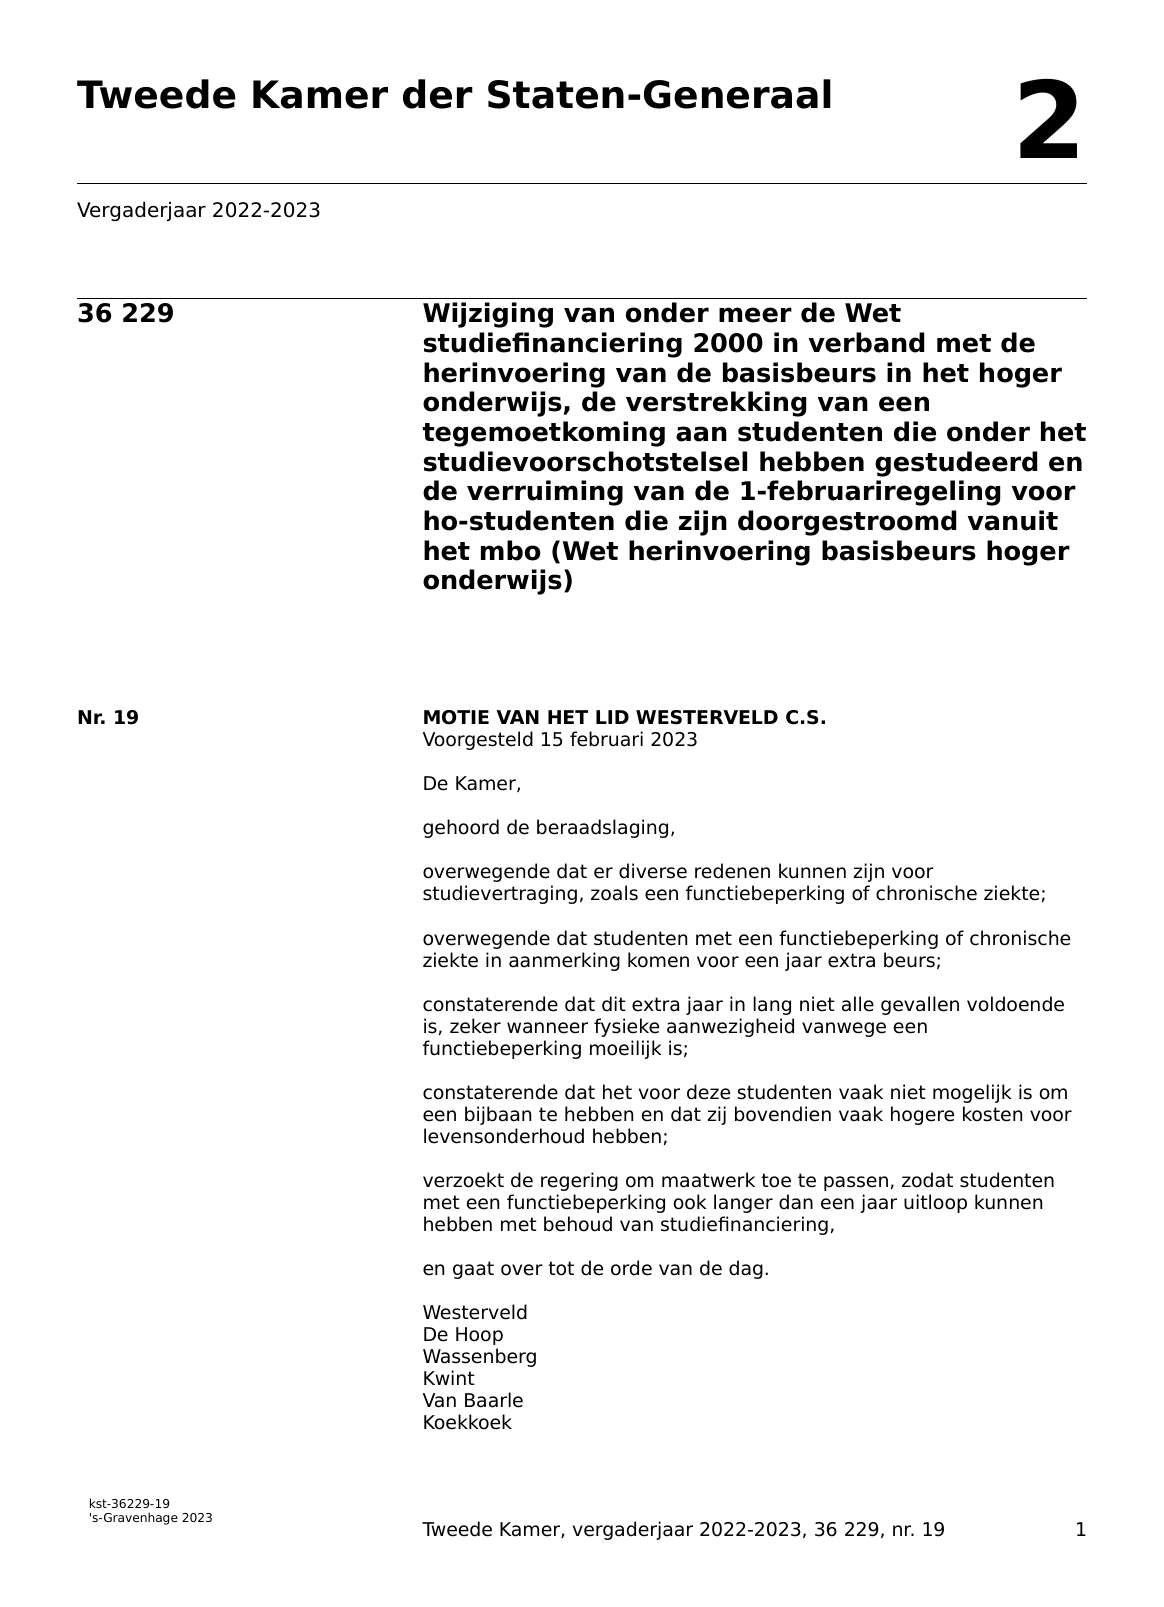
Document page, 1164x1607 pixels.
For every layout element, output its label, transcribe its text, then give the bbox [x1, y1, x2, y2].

text Kwint [422, 1368, 1087, 1390]
text Koekkoek [422, 1412, 1087, 1434]
text De Hoop [422, 1324, 1087, 1346]
text constaterende dat het voor deze studenten vaak niet mogelijk is om een bijbaan te hebben en dat zij bovendien vaak hogere kosten voor levensonderhoud hebben; [422, 1082, 1087, 1148]
text overwegende dat er diverse redenen kunnen zijn voor studievertraging, zoals een functiebeperking of chronische ziekte; [422, 861, 1087, 905]
table_cell Vergaderjaar 2022-2023 [77, 184, 1087, 298]
text kst-36229-19 [88, 1497, 323, 1511]
text verzoekt de regering om maatwerk toe te passen, zodat studenten met een functiebeperking ook langer dan een jaar uitloop kunnen hebben met behoud van studiefinanciering, [422, 1170, 1087, 1236]
subtitle 36 229 Wijziging van onder meer de Wet studiefinanciering 2000 in verband met de herinvoering van de basisbeurs in het hoger onderwijs, de verstrekking van een tegemoetkoming aan studenten die onder het studievoorschotstelsel hebben gestudeerd en de verruiming van de 1-februariregeling voor ho-studenten die zijn doorgestroomd vanuit het mbo (Wet herinvoering basisbeurs hoger onderwijs) [77, 299, 1087, 596]
text Wassenberg [422, 1346, 1087, 1368]
text en gaat over tot de orde van de dag. [422, 1258, 1087, 1280]
text Westerveld [422, 1302, 1087, 1324]
text overwegende dat studenten met een functiebeperking of chronische ziekte in aanmerking komen voor een jaar extra beurs; [422, 927, 1087, 971]
table_header 2 [886, 59, 1087, 183]
table_header Tweede Kamer der Staten-Generaal [77, 59, 886, 183]
text constaterende dat dit extra jaar in lang niet alle gevallen voldoende is, zeker wanneer fysieke aanwezigheid vanwege een functiebeperking moeilijk is; [422, 994, 1087, 1059]
text 's-Gravenhage 2023 [88, 1511, 323, 1525]
text De Kamer, [422, 773, 1087, 795]
text Voorgesteld 15 februari 2023 [422, 729, 1087, 751]
text Van Baarle [422, 1390, 1087, 1412]
subtitle Nr. 19 MOTIE VAN HET LID WESTERVELD C.S. [77, 707, 1087, 729]
text gehoord de beraadslaging, [422, 817, 1087, 839]
